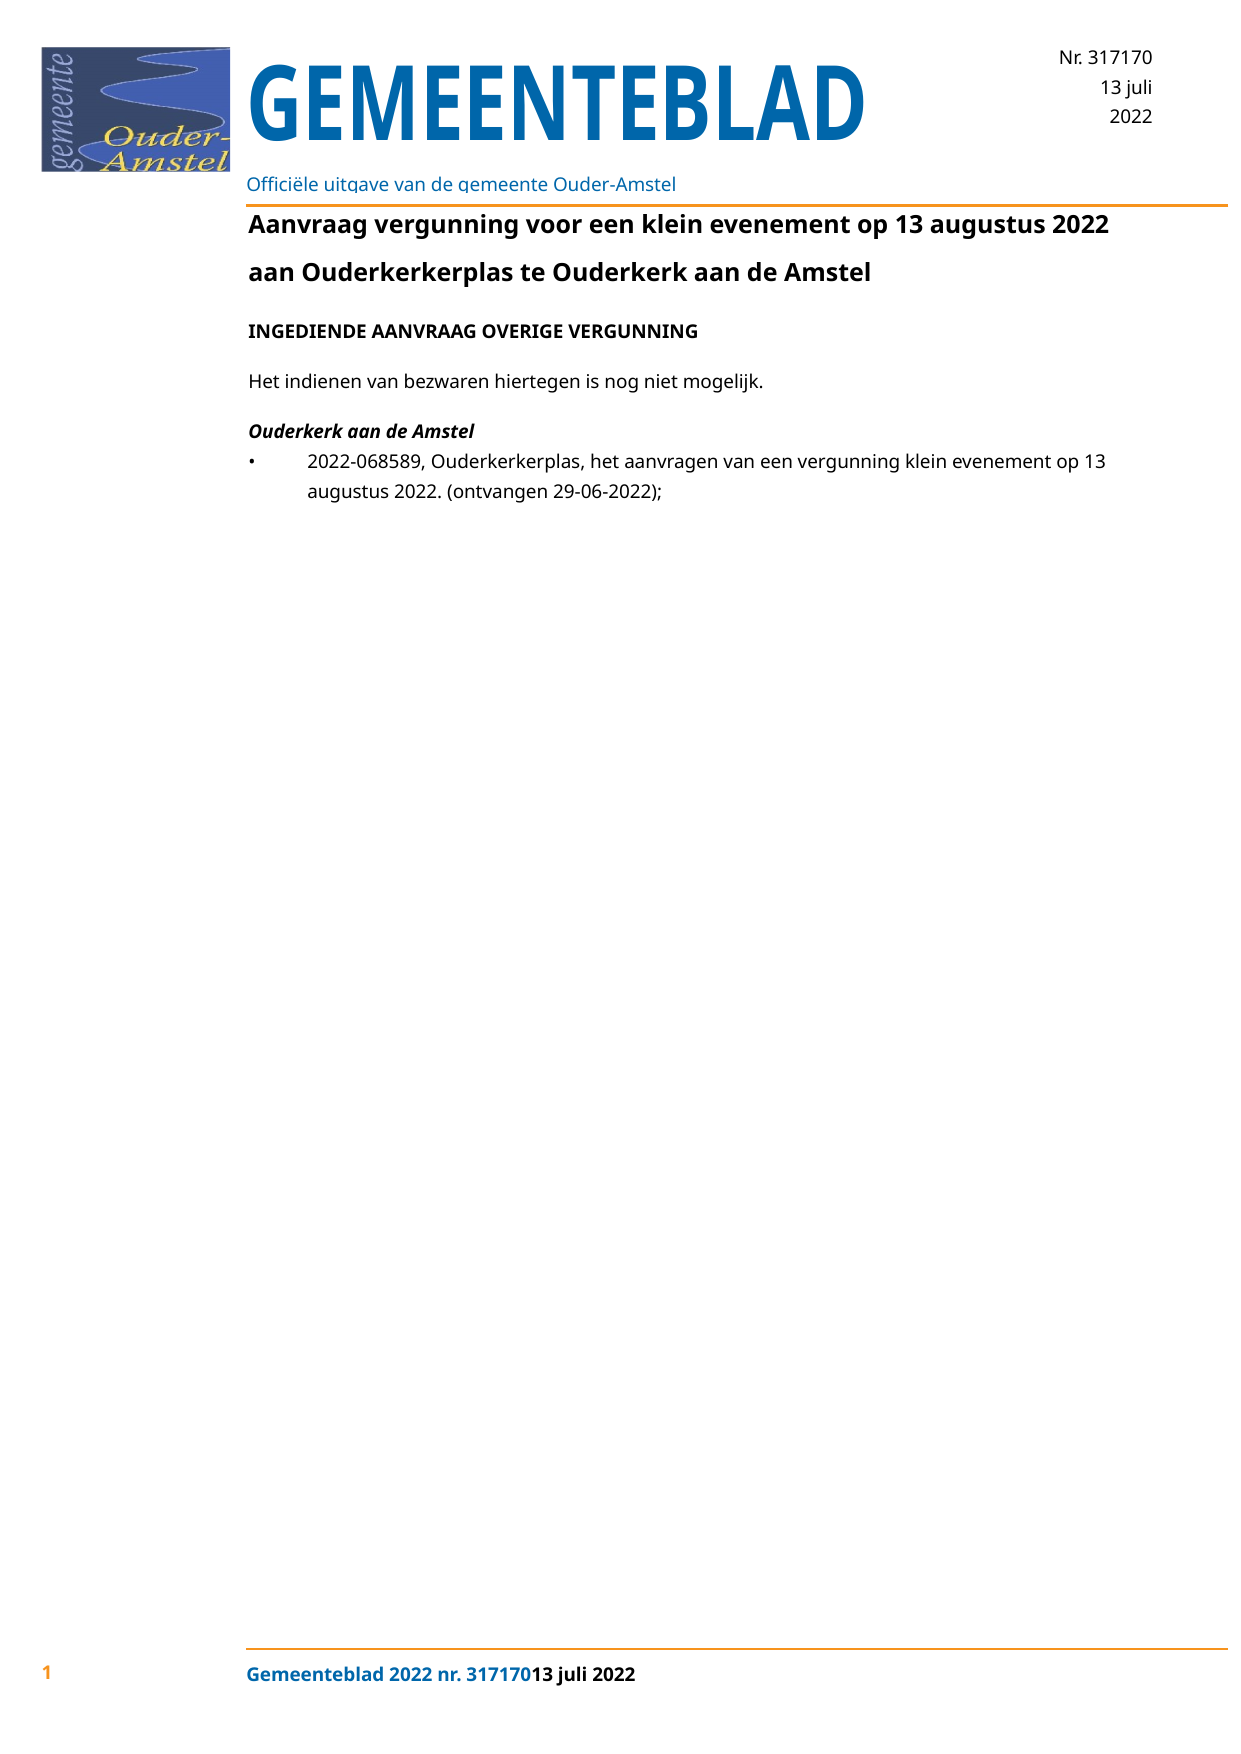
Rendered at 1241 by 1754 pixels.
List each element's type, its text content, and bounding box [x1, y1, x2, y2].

text Aanvraag vergunning voor een klein evenement op 13 augustus 2022 aan Ouderkerkerplas te Ouderkerk aan de Amstel [248, 207, 1152, 288]
text INGEDIENDE AANVRAAG OVERIGE VERGUNNING [248, 318, 1152, 344]
list 2022-068589, Ouderkerkerplas, het aanvragen van een vergunning klein evenement op 13 augustus 2022. (ontvangen 29-06-2022); [248, 448, 1152, 504]
text Het indienen van bezwaren hiertegen is nog niet mogelijk. [248, 368, 1152, 394]
text Ouderkerk aan de Amstel [248, 419, 1152, 444]
picture [41, 47, 231, 172]
